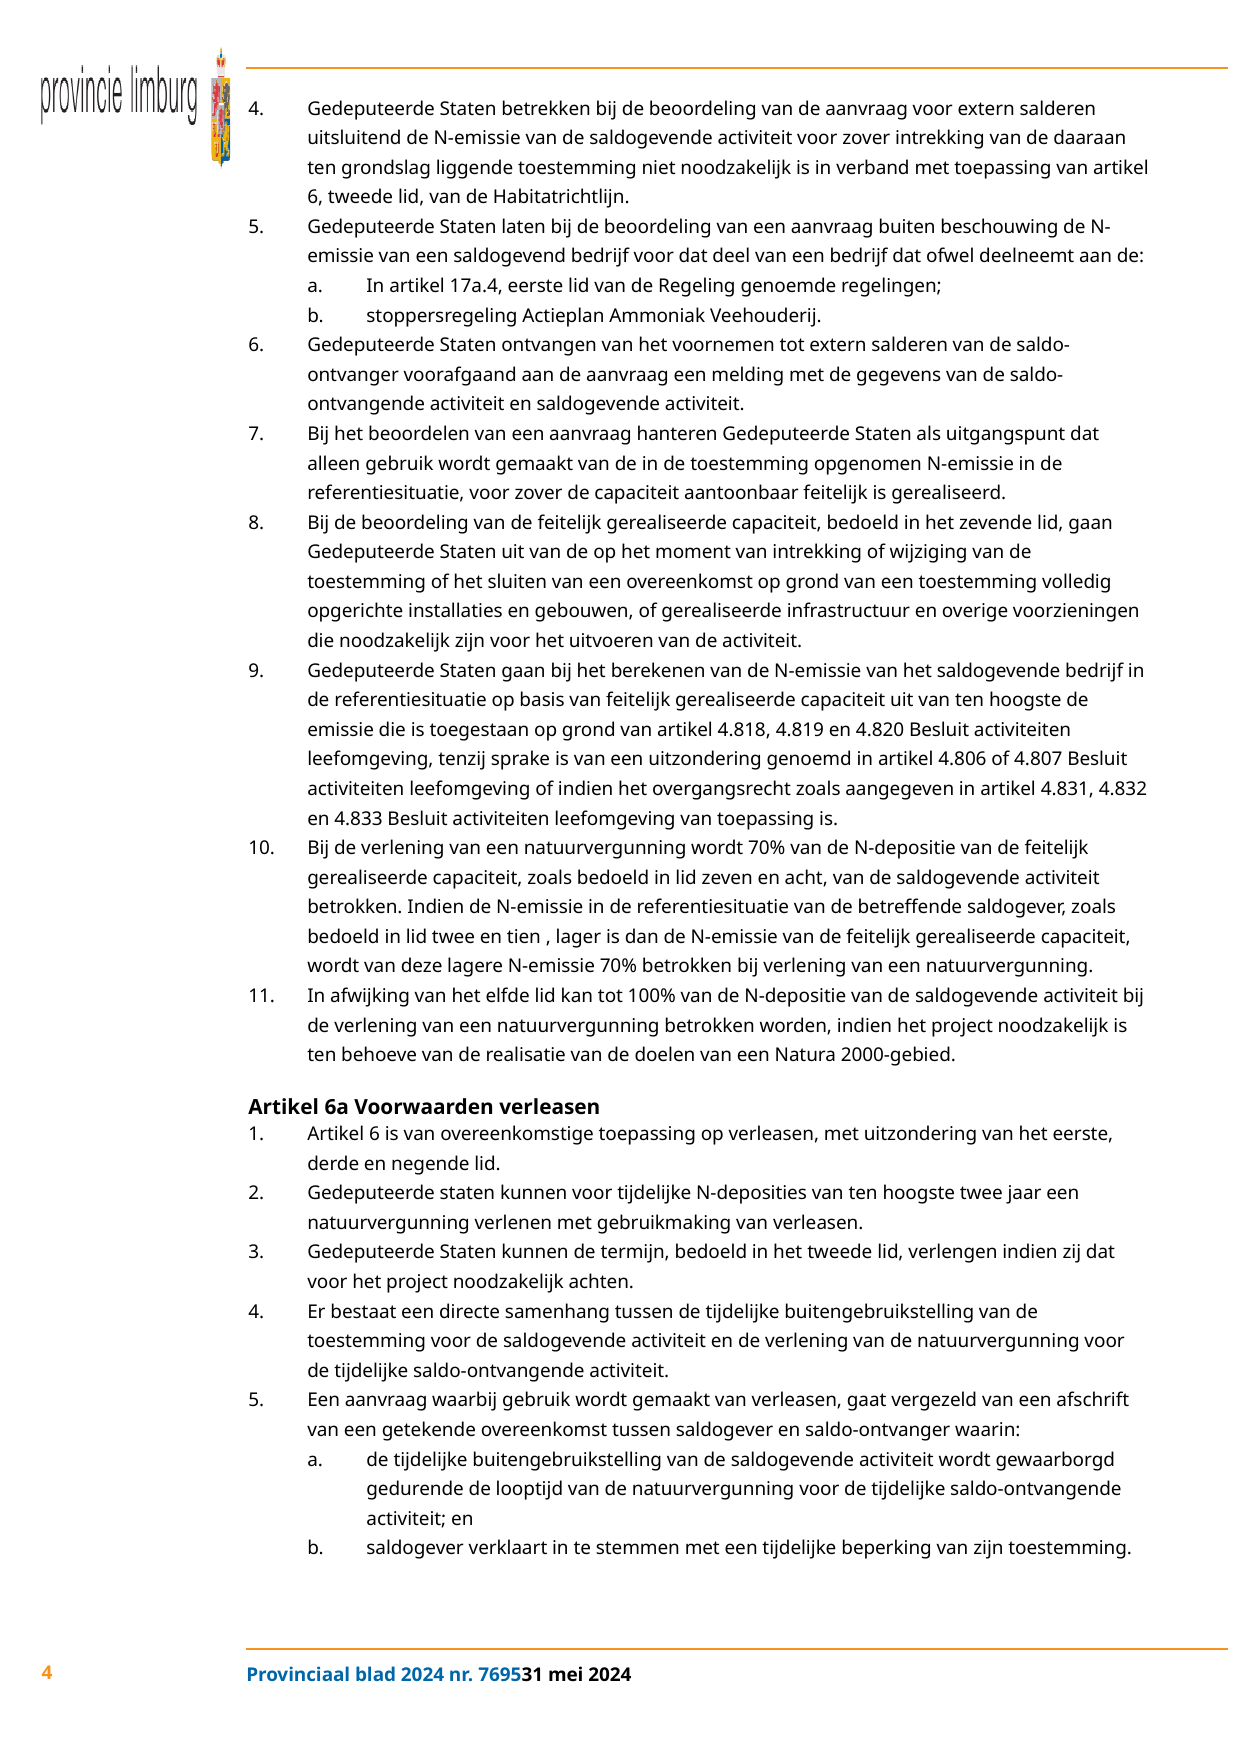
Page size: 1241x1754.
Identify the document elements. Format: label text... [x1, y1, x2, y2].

list Gedeputeerde Staten kunnen de termijn, bedoeld in het tweede lid, verlengen indien zij dat voor het project noodzakelijk achten. [248, 1239, 1152, 1294]
list Gedeputeerde Staten betrekken bij de beoordeling van de aanvraag voor extern salderen uitsluitend de N-emissie van de saldogevende activiteit voor zover intrekking van de daaraan ten grondslag liggende toestemming niet noodzakelijk is in verband met toepassing van artikel 6, tweede lid, van de Habitatrichtlijn. [248, 95, 1152, 209]
list saldogever verklaart in te stemmen met een tijdelijke beperking van zijn toestemming. [307, 1534, 1152, 1560]
list Bij het beoordelen van een aanvraag hanteren Gedeputeerde Staten als uitgangspunt dat alleen gebruik wordt gemaakt van de in de toestemming opgenomen N-emissie in de referentiesituatie, voor zover de capaciteit aantoonbaar feitelijk is gerealiseerd. [248, 420, 1152, 505]
list Er bestaat een directe samenhang tussen de tijdelijke buitengebruikstelling van de toestemming voor de saldogevende activiteit en de verlening van de natuurvergunning voor de tijdelijke saldo-ontvangende activiteit. [248, 1298, 1152, 1383]
list Artikel 6 is van overeenkomstige toepassing op verleasen, met uitzondering van het eerste, derde en negende lid. [248, 1120, 1152, 1176]
list de tijdelijke buitengebruikstelling van de saldogevende activiteit wordt gewaarborgd gedurende de looptijd van de natuurvergunning voor de tijdelijke saldo-ontvangende activiteit; en [307, 1446, 1152, 1531]
picture [41, 47, 231, 172]
list Een aanvraag waarbij gebruik wordt gemaakt van verleasen, gaat vergezeld van een afschrift van een getekende overeenkomst tussen saldogever en saldo-ontvanger waarin: [248, 1387, 1152, 1442]
list Gedeputeerde Staten laten bij de beoordeling van een aanvraag buiten beschouwing de N-emissie van een saldogevend bedrijf voor dat deel van een bedrijf dat ofwel deelneemt aan de: [248, 213, 1152, 268]
list In afwijking van het elfde lid kan tot 100% van de N-depositie van de saldogevende activiteit bij de verlening van een natuurvergunning betrokken worden, indien het project noodzakelijk is ten behoeve van de realisatie van de doelen van een Natura 2000-gebied. [248, 982, 1152, 1067]
list Bij de verlening van een natuurvergunning wordt 70% van de N-depositie van de feitelijk gerealiseerde capaciteit, zoals bedoeld in lid zeven en acht, van de saldogevende activiteit betrokken. Indien de N-emissie in de referentiesituatie van de betreffende saldogever, zoals bedoeld in lid twee en tien , lager is dan de N-emissie van de feitelijk gerealiseerde capaciteit, wordt van deze lagere N-emissie 70% betrokken bij verlening van een natuurvergunning. [248, 834, 1152, 978]
list Gedeputeerde staten kunnen voor tijdelijke N-deposities van ten hoogste twee jaar een natuurvergunning verlenen met gebruikmaking van verleasen. [248, 1179, 1152, 1235]
list stoppersregeling Actieplan Ammoniak Veehouderij. [307, 302, 1152, 328]
list In artikel 17a.4, eerste lid van de Regeling genoemde regelingen; [307, 272, 1152, 298]
list Gedeputeerde Staten gaan bij het berekenen van de N-emissie van het saldogevende bedrijf in de referentiesituatie op basis van feitelijk gerealiseerde capaciteit uit van ten hoogste de emissie die is toegestaan op grond van artikel 4.818, 4.819 en 4.820 Besluit activiteiten leefomgeving, tenzij sprake is van een uitzondering genoemd in artikel 4.806 of 4.807 Besluit activiteiten leefomgeving of indien het overgangsrecht zoals aangegeven in artikel 4.831, 4.832 en 4.833 Besluit activiteiten leefomgeving van toepassing is. [248, 657, 1152, 831]
list Bij de beoordeling van de feitelijk gerealiseerde capaciteit, bedoeld in het zevende lid, gaan Gedeputeerde Staten uit van de op het moment van intrekking of wijziging van de toestemming of het sluiten van een overeenkomst op grond van een toestemming volledig opgerichte installaties en gebouwen, of gerealiseerde infrastructuur en overige voorzieningen die noodzakelijk zijn voor het uitvoeren van de activiteit. [248, 509, 1152, 653]
text Artikel 6a Voorwaarden verleasen [248, 1092, 1152, 1120]
list Gedeputeerde Staten ontvangen van het voornemen tot extern salderen van de saldo-ontvanger voorafgaand aan de aanvraag een melding met de gegevens van de saldo-ontvangende activiteit en saldogevende activiteit. [248, 331, 1152, 416]
